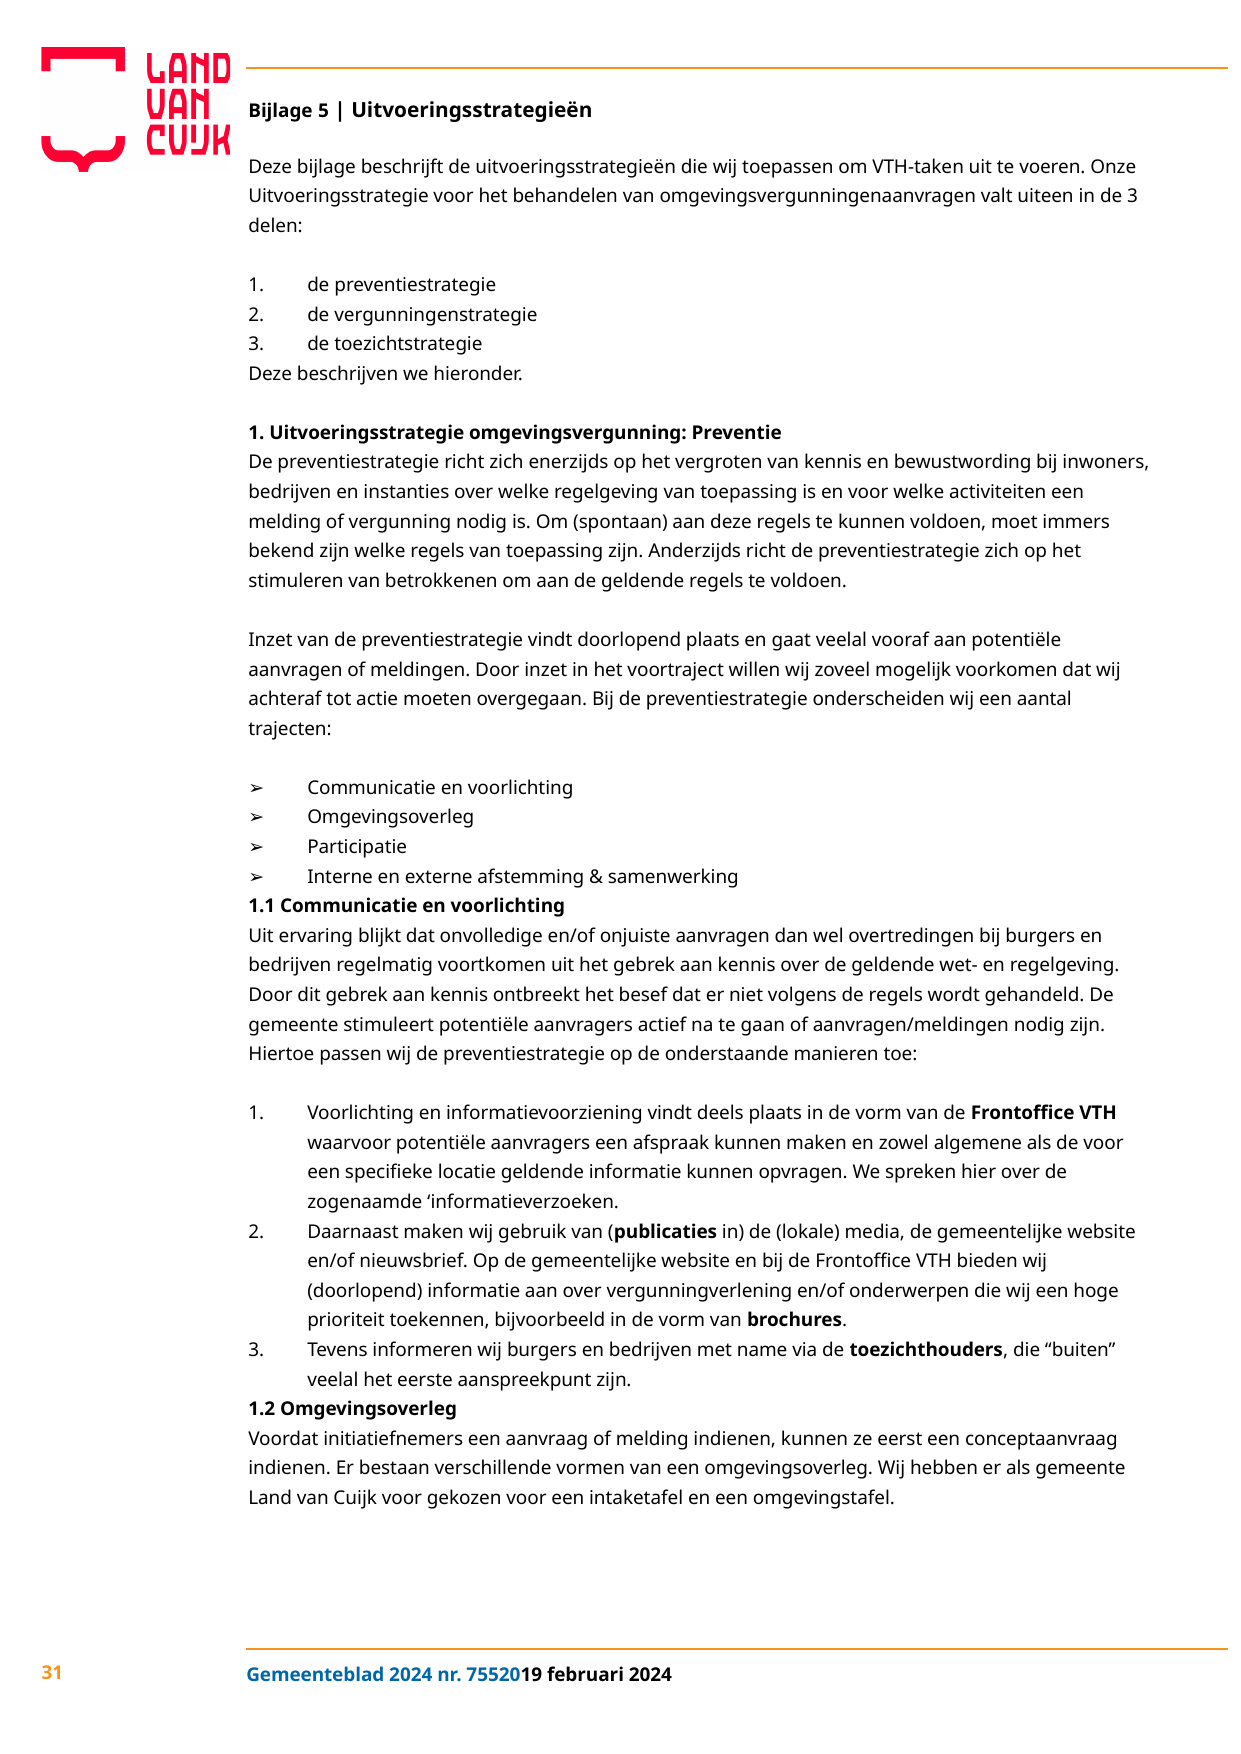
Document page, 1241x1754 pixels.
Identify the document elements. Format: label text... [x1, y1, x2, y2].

text Deze bijlage beschrijft de uitvoeringsstrategieën die wij toepassen om VTH-taken uit te voeren. Onze Uitvoeringsstrategie voor het behandelen van omgevingsvergunningenaanvragen valt uiteen in de 3 delen: [248, 153, 1152, 238]
list Omgevingsoverleg [248, 804, 1152, 829]
text 1.2 Omgevingsoverleg [248, 1395, 1152, 1421]
text Uit ervaring blijkt dat onvolledige en/of onjuiste aanvragen dan wel overtredingen bij burgers en bedrijven regelmatig voortkomen uit het gebrek aan kennis over de geldende wet- en regelgeving. Door dit gebrek aan kennis ontbreekt het besef dat er niet volgens de regels wordt gehandeld. De gemeente stimuleert potentiële aanvragers actief na te gaan of aanvragen/meldingen nodig zijn. Hiertoe passen wij de preventiestrategie op de onderstaande manieren toe: [248, 922, 1152, 1066]
text Inzet van de preventiestrategie vindt doorlopend plaats en gaat veelal vooraf aan potentiële aanvragen of meldingen. Door inzet in het voortraject willen wij zoveel mogelijk voorkomen dat wij achteraf tot actie moeten overgegaan. Bij de preventiestrategie onderscheiden wij een aantal trajecten: [248, 626, 1152, 741]
text 1.1 Communicatie en voorlichting [248, 892, 1152, 918]
text 1. Uitvoeringsstrategie omgevingsvergunning: Preventie [248, 419, 1152, 445]
text De preventiestrategie richt zich enerzijds op het vergroten van kennis en bewustwording bij inwoners, bedrijven en instanties over welke regelgeving van toepassing is en voor welke activiteiten een melding of vergunning nodig is. Om (spontaan) aan deze regels te kunnen voldoen, moet immers bekend zijn welke regels van toepassing zijn. Anderzijds richt de preventiestrategie zich op het stimuleren van betrokkenen om aan de geldende regels te voldoen. [248, 449, 1152, 593]
text Voordat initiatiefnemers een aanvraag of melding indienen, kunnen ze eerst een conceptaanvraag indienen. Er bestaan verschillende vormen van een omgevingsoverleg. Wij hebben er als gemeente Land van Cuijk voor gekozen voor een intaketafel en een omgevingstafel. [248, 1425, 1152, 1510]
list de toezichtstrategie [248, 330, 1152, 356]
list Communicatie en voorlichting [248, 774, 1152, 800]
list Interne en externe afstemming & samenwerking [248, 863, 1152, 889]
list de vergunningenstrategie [248, 301, 1152, 327]
text Bijlage 5 | Uitvoeringsstrategieën [248, 95, 1152, 123]
list Daarnaast maken wij gebruik van (publicaties in) de (lokale) media, de gemeentelijke website en/of nieuwsbrief. Op de gemeentelijke website en bij de Frontoffice VTH bieden wij (doorlopend) informatie aan over vergunningverlening en/of onderwerpen die wij een hoge prioriteit toekennen, bijvoorbeeld in de vorm van brochures. [248, 1218, 1152, 1332]
text Deze beschrijven we hieronder. [248, 360, 1152, 386]
list Voorlichting en informatievoorziening vindt deels plaats in de vorm van de Frontoffice VTH waarvoor potentiële aanvragers een afspraak kunnen maken en zowel algemene als de voor een specifieke locatie geldende informatie kunnen opvragen. We spreken hier over de zogenaamde ‘informatieverzoeken. [248, 1099, 1152, 1214]
list Tevens informeren wij burgers en bedrijven met name via de toezichthouders, die “buiten” veelal het eerste aanspreekpunt zijn. [248, 1336, 1152, 1392]
list de preventiestrategie [248, 271, 1152, 297]
picture [41, 47, 231, 172]
list Participatie [248, 833, 1152, 859]
